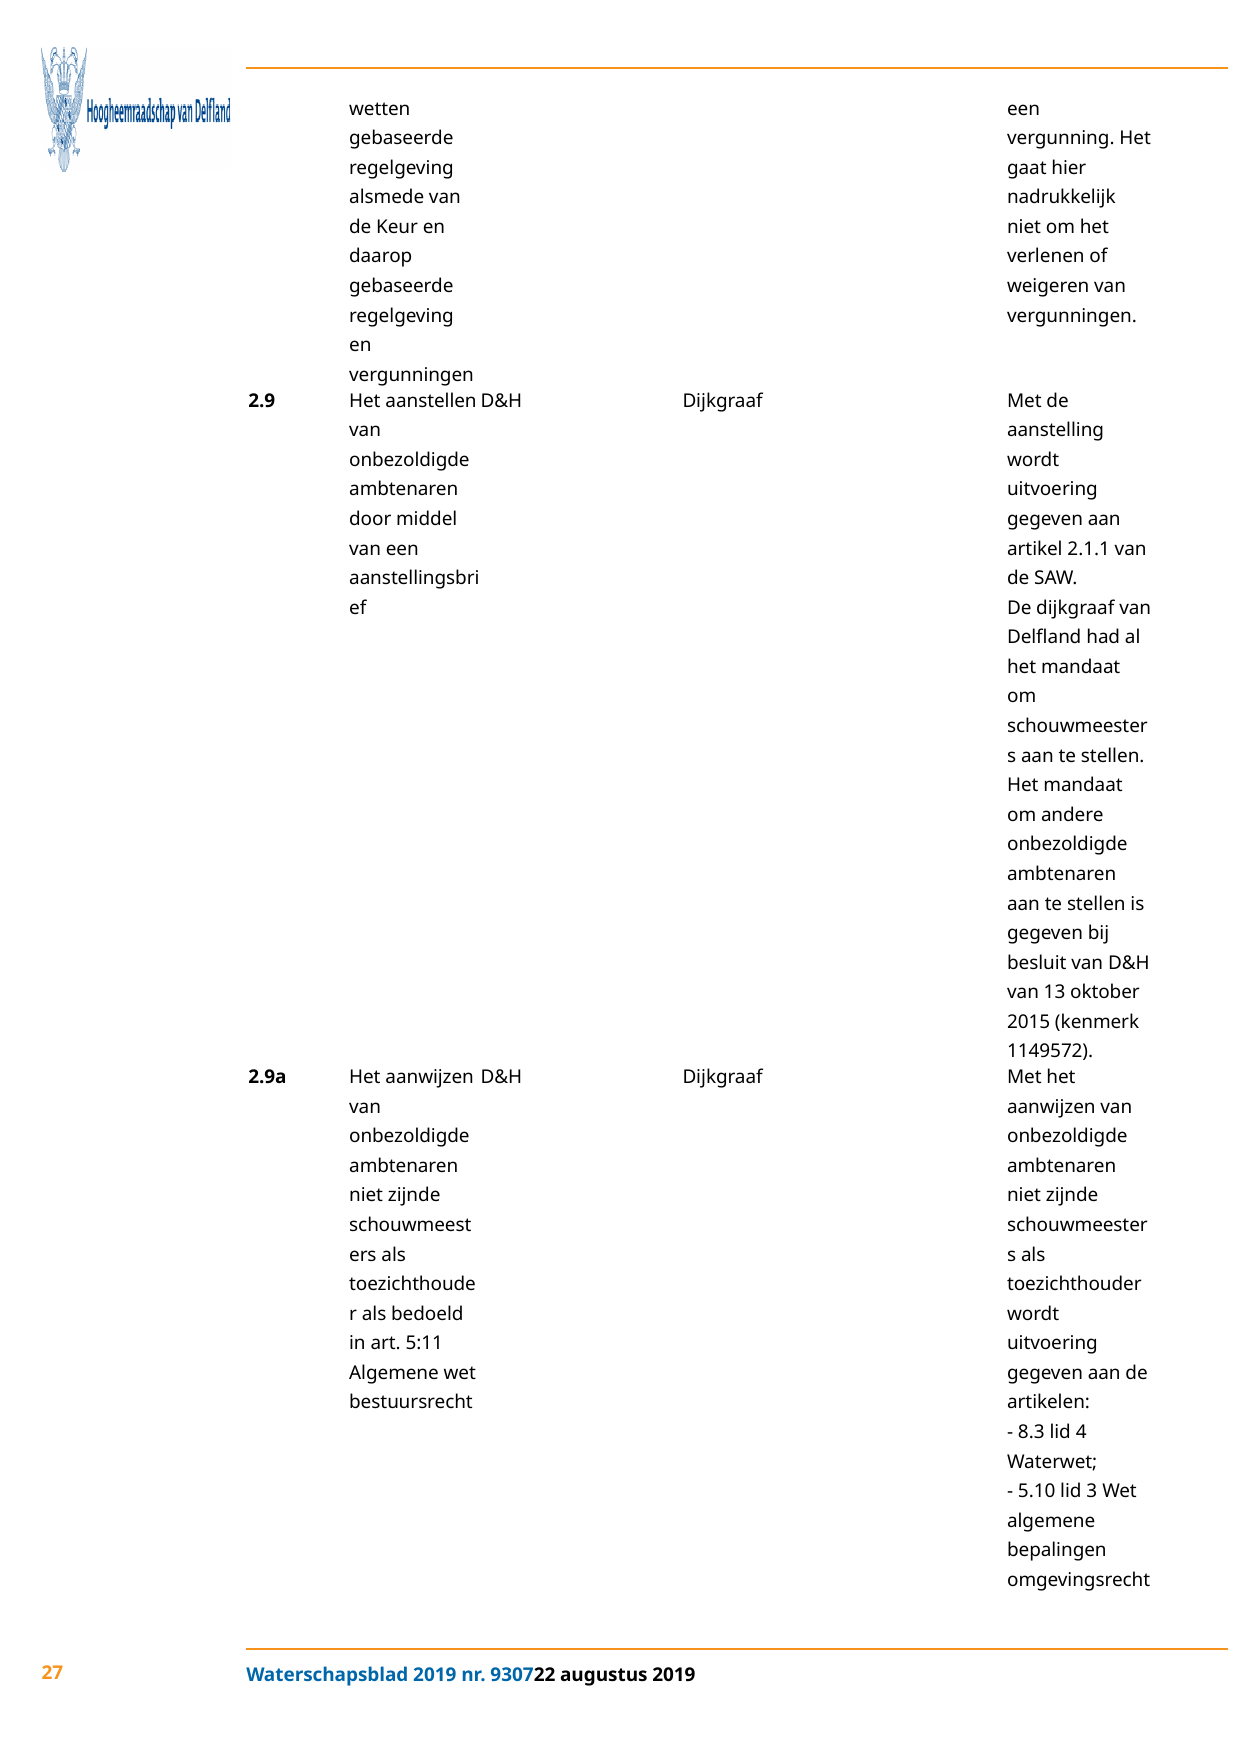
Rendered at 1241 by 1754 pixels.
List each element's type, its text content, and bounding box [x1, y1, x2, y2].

table_cell [792, 387, 902, 1063]
table_cell een vergunning. Het gaat hier nadrukkelijk niet om het verlenen of weigeren van vergunningen. [1007, 95, 1152, 387]
table_cell [792, 1063, 902, 1592]
table_cell Met het aanwijzen van onbezoldigde ambtenaren niet zijnde schouwmeesters als toezichthouder wordt uitvoering gegeven aan de artikelen: - 8.3 lid 4 Waterwet; - 5.10 lid 3 Wet algemene bepalingen omgevingsrecht [1007, 1063, 1152, 1592]
table_cell Het aanwijzen van onbezoldigde ambtenaren niet zijnde schouwmeesters als toezichthouder als bedoeld in art. 5:11 Algemene wet bestuursrecht [349, 1063, 480, 1592]
table_cell [902, 1063, 1007, 1592]
table_cell [480, 95, 581, 387]
table_cell Het aanstellen van onbezoldigde ambtenaren door middel van een aanstellingsbrief [349, 387, 480, 1063]
table_cell [902, 95, 1007, 387]
table_cell [902, 387, 1007, 1063]
picture [41, 47, 231, 172]
table_cell Met de aanstelling wordt uitvoering gegeven aan artikel 2.1.1 van de SAW. De dijkgraaf van Delfland had al het mandaat om schouwmeesters aan te stellen. Het mandaat om andere onbezoldigde ambtenaren aan te stellen is gegeven bij besluit van D&H van 13 oktober 2015 (kenmerk 1149572). [1007, 387, 1152, 1063]
table_cell D&H [480, 1063, 581, 1592]
table_cell [581, 387, 682, 1063]
table_cell Dijkgraaf [682, 387, 792, 1063]
table_cell 2.9a [248, 1063, 349, 1592]
table_cell [581, 95, 682, 387]
table_cell D&H [480, 387, 581, 1063]
table_cell [792, 95, 902, 387]
table_cell [248, 95, 349, 387]
table_cell Dijkgraaf [682, 1063, 792, 1592]
table_cell [581, 1063, 682, 1592]
table_cell wetten gebaseerde regelgeving alsmede van de Keur en daarop gebaseerde regelgeving en vergunningen [349, 95, 480, 387]
table_cell 2.9 [248, 387, 349, 1063]
table_cell [682, 95, 792, 387]
